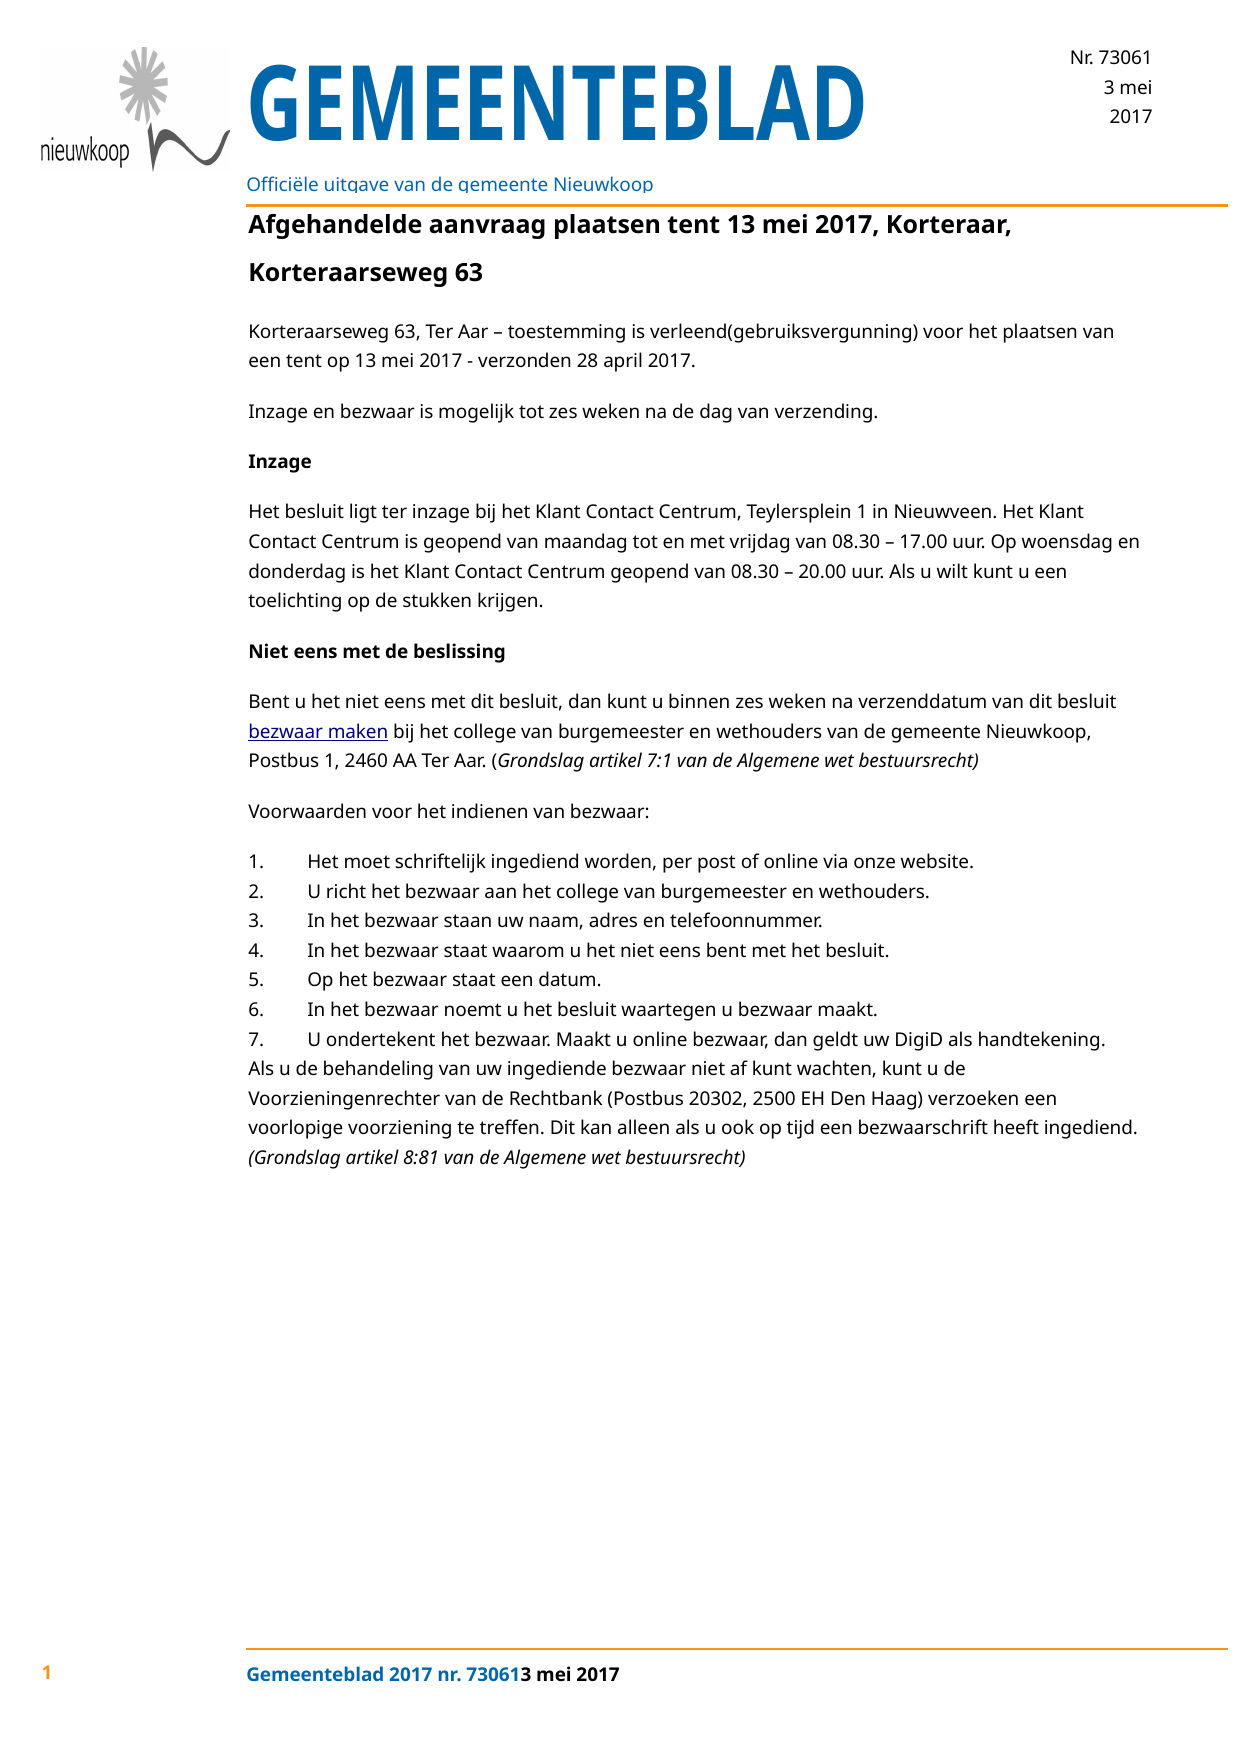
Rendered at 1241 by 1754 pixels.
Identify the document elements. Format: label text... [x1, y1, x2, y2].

text Bent u het niet eens met dit besluit, dan kunt u binnen zes weken na verzenddatum van dit besluit bezwaar maken bij het college van burgemeester en wethouders van de gemeente Nieuwkoop, Postbus 1, 2460 AA Ter Aar. (Grondslag artikel 7:1 van de Algemene wet bestuursrecht) [248, 688, 1152, 773]
list In het bezwaar noemt u het besluit waartegen u bezwaar maakt. [248, 996, 1152, 1022]
list Op het bezwaar staat een datum. [248, 967, 1152, 992]
list Het moet schriftelijk ingediend worden, per post of online via onze website. [248, 848, 1152, 874]
list In het bezwaar staat waarom u het niet eens bent met het besluit. [248, 937, 1152, 963]
text Als u de behandeling van uw ingediende bezwaar niet af kunt wachten, kunt u de Voorzieningenrechter van de Rechtbank (Postbus 20302, 2500 EH Den Haag) verzoeken een voorlopige voorziening te treffen. Dit kan alleen als u ook op tijd een bezwaarschrift heeft ingediend. (Grondslag artikel 8:81 van de Algemene wet bestuursrecht) [248, 1055, 1152, 1170]
text Inzage en bezwaar is mogelijk tot zes weken na de dag van verzending. [248, 398, 1152, 424]
list U ondertekent het bezwaar. Maakt u online bezwaar, dan geldt uw DigiD als handtekening. [248, 1026, 1152, 1052]
text Afgehandelde aanvraag plaatsen tent 13 mei 2017, Korteraar, Korteraarseweg 63 [248, 207, 1152, 288]
picture [41, 47, 231, 172]
text Niet eens met de beslissing [248, 638, 1152, 664]
text Inzage [248, 448, 1152, 474]
list In het bezwaar staan uw naam, adres en telefoonnummer. [248, 907, 1152, 933]
text Voorwaarden voor het indienen van bezwaar: [248, 798, 1152, 824]
text Korteraarseweg 63, Ter Aar – toestemming is verleend(gebruiksvergunning) voor het plaatsen van een tent op 13 mei 2017 - verzonden 28 april 2017. [248, 318, 1152, 373]
text Het besluit ligt ter inzage bij het Klant Contact Centrum, Teylersplein 1 in Nieuwveen. Het Klant Contact Centrum is geopend van maandag tot en met vrijdag van 08.30 – 17.00 uur. Op woensdag en donderdag is het Klant Contact Centrum geopend van 08.30 – 20.00 uur. Als u wilt kunt u een toelichting op de stukken krijgen. [248, 499, 1152, 613]
list U richt het bezwaar aan het college van burgemeester en wethouders. [248, 878, 1152, 904]
